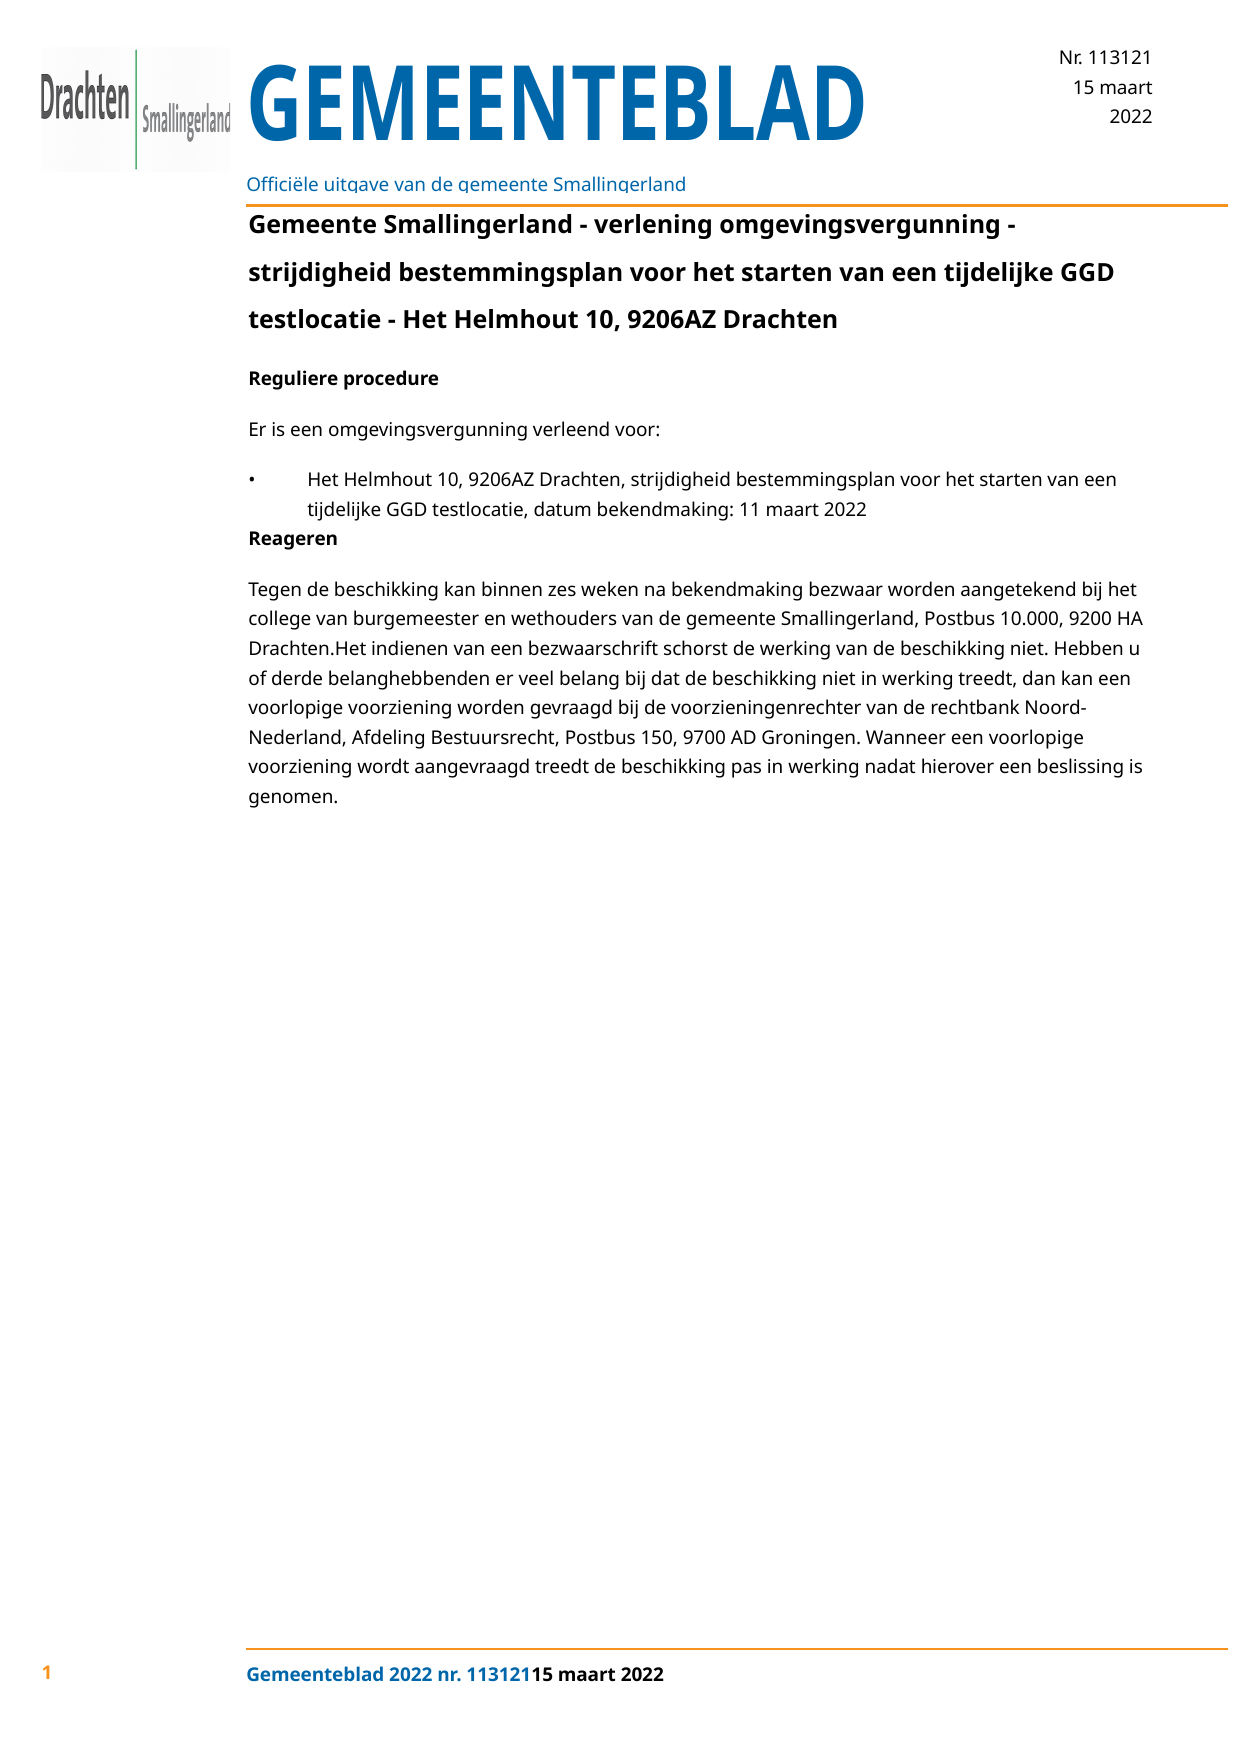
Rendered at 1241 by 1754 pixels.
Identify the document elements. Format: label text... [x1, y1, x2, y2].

list Het Helmhout 10, 9206AZ Drachten, strijdigheid bestemmingsplan voor het starten van een tijdelijke GGD testlocatie, datum bekendmaking: 11 maart 2022 [248, 466, 1152, 522]
text Reguliere procedure [248, 366, 1152, 391]
text Reageren [248, 526, 1152, 551]
picture [41, 47, 231, 172]
text Er is een omgevingsvergunning verleend voor: [248, 416, 1152, 442]
text Tegen de beschikking kan binnen zes weken na bekendmaking bezwaar worden aangetekend bij het college van burgemeester en wethouders van de gemeente Smallingerland, Postbus 10.000, 9200 HA Drachten.Het indienen van een bezwaarschrift schorst de werking van de beschikking niet. Hebben u of derde belanghebbenden er veel belang bij dat de beschikking niet in werking treedt, dan kan een voorlopige voorziening worden gevraagd bij de voorzieningenrechter van de rechtbank Noord-Nederland, Afdeling Bestuursrecht, Postbus 150, 9700 AD Groningen. Wanneer een voorlopige voorziening wordt aangevraagd treedt de beschikking pas in werking nadat hierover een beslissing is genomen. [248, 576, 1152, 809]
text Gemeente Smallingerland - verlening omgevingsvergunning - strijdigheid bestemmingsplan voor het starten van een tijdelijke GGD testlocatie - Het Helmhout 10, 9206AZ Drachten [248, 207, 1152, 336]
